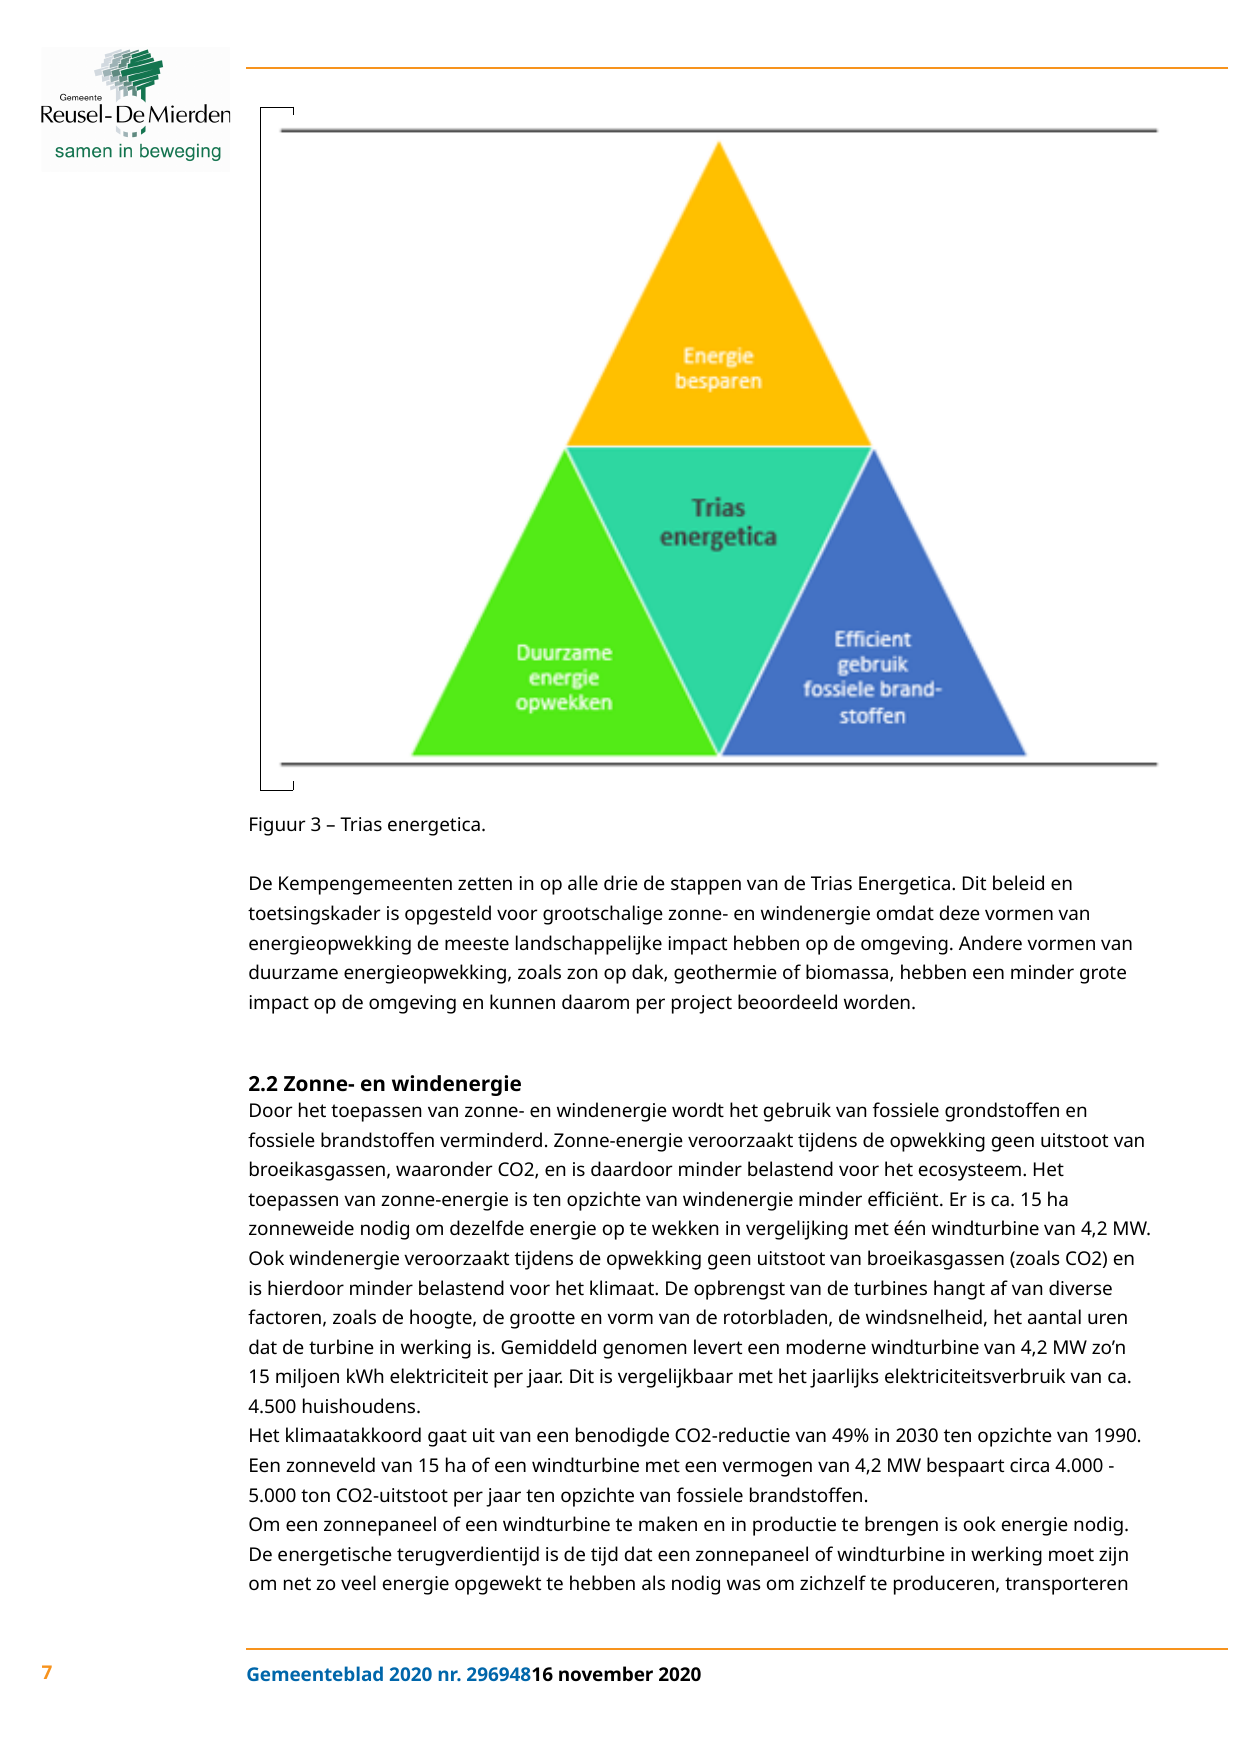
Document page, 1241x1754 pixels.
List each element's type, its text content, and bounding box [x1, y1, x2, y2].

text Het klimaatakkoord gaat uit van een benodigde CO2-reductie van 49% in 2030 ten opzichte van 1990. Een zonneveld van 15 ha of een windturbine met een vermogen van 4,2 MW bespaart circa 4.000 - 5.000 ton CO2-uitstoot per jaar ten opzichte van fossiele brandstoffen. [248, 1423, 1152, 1508]
text Door het toepassen van zonne- en windenergie wordt het gebruik van fossiele grondstoffen en fossiele brandstoffen verminderd. Zonne-energie veroorzaakt tijdens de opwekking geen uitstoot van broeikasgassen, waaronder CO2, en is daardoor minder belastend voor het ecosysteem. Het toepassen van zonne-energie is ten opzichte van windenergie minder efficiënt. Er is ca. 15 ha zonneweide nodig om dezelfde energie op te wekken in vergelijking met één windturbine van 4,2 MW. [248, 1097, 1152, 1241]
picture [41, 47, 231, 172]
text De Kempengemeenten zetten in op alle drie de stappen van de Trias Energetica. Dit beleid en toetsingskader is opgesteld voor grootschalige zonne- en windenergie omdat deze vormen van energieopwekking de meeste landschappelijke impact hebben op de omgeving. Andere vormen van duurzame energieopwekking, zoals zon op dak, geothermie of biomassa, hebben een minder grote impact op de omgeving en kunnen daarom per project beoordeeld worden. [248, 871, 1152, 1014]
text Ook windenergie veroorzaakt tijdens de opwekking geen uitstoot van broeikasgassen (zoals CO2) en is hierdoor minder belastend voor het klimaat. De opbrengst van de turbines hangt af van diverse factoren, zoals de hoogte, de grootte en vorm van de rotorbladen, de windsnelheid, het aantal uren dat de turbine in werking is. Gemiddeld genomen levert een moderne windturbine van 4,2 MW zo’n 15 miljoen kWh elektriciteit per jaar. Dit is vergelijkbaar met het jaarlijks elektriciteitsverbruik van ca. 4.500 huishoudens. [248, 1245, 1152, 1419]
text 2.2 Zonne- en windenergie [248, 1069, 1152, 1097]
picture [268, 115, 1173, 781]
text Figuur 3 – Trias energetica. [248, 811, 1152, 837]
text Om een zonnepaneel of een windturbine te maken en in productie te brengen is ook energie nodig. De energetische terugverdientijd is de tijd dat een zonnepaneel of windturbine in werking moet zijn om net zo veel energie opgewekt te hebben als nodig was om zichzelf te produceren, transporteren [248, 1511, 1152, 1596]
